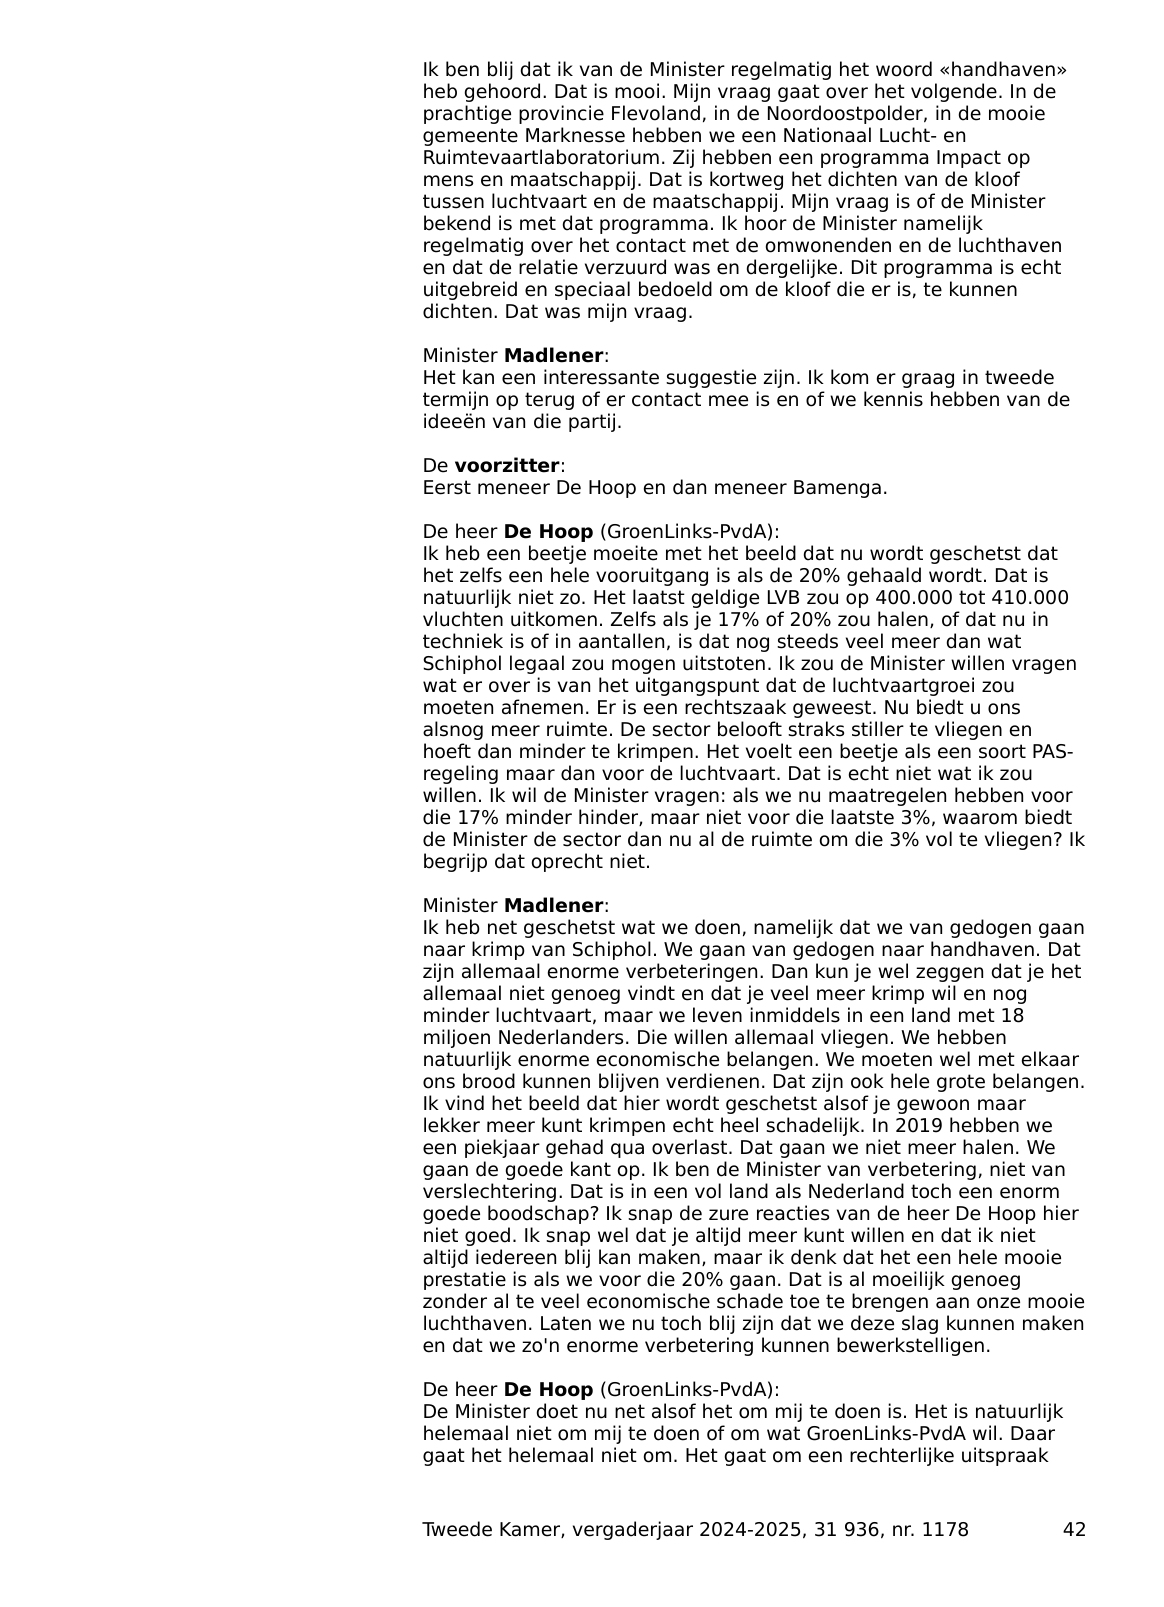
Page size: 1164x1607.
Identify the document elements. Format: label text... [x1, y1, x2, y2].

text Minister Madlener: [422, 345, 1087, 367]
text Het kan een interessante suggestie zijn. Ik kom er graag in tweede termijn op terug of er contact mee is en of we kennis hebben van de ideeën van die partij. [422, 367, 1087, 433]
text Ik ben blij dat ik van de Minister regelmatig het woord «handhaven» heb gehoord. Dat is mooi. Mijn vraag gaat over het volgende. In de prachtige provincie Flevoland, in de Noordoostpolder, in de mooie gemeente Marknesse hebben we een Nationaal Lucht- en Ruimtevaartlaboratorium. Zij hebben een programma Impact op mens en maatschappij. Dat is kortweg het dichten van de kloof tussen luchtvaart en de maatschappij. Mijn vraag is of de Minister bekend is met dat programma. Ik hoor de Minister namelijk regelmatig over het contact met de omwonenden en de luchthaven en dat de relatie verzuurd was en dergelijke. Dit programma is echt uitgebreid en speciaal bedoeld om de kloof die er is, te kunnen dichten. Dat was mijn vraag. [422, 59, 1087, 323]
text De Minister doet nu net alsof het om mij te doen is. Het is natuurlijk helemaal niet om mij te doen of om wat GroenLinks-PvdA wil. Daar gaat het helemaal niet om. Het gaat om een rechterlijke uitspraak [422, 1401, 1087, 1467]
text De heer De Hoop (GroenLinks-PvdA): [422, 1379, 1087, 1401]
text Eerst meneer De Hoop en dan meneer Bamenga. [422, 477, 1087, 499]
text De heer De Hoop (GroenLinks-PvdA): [422, 521, 1087, 543]
text Ik heb een beetje moeite met het beeld dat nu wordt geschetst dat het zelfs een hele vooruitgang is als de 20% gehaald wordt. Dat is natuurlijk niet zo. Het laatst geldige LVB zou op 400.000 tot 410.000 vluchten uitkomen. Zelfs als je 17% of 20% zou halen, of dat nu in techniek is of in aantallen, is dat nog steeds veel meer dan wat Schiphol legaal zou mogen uitstoten. Ik zou de Minister willen vragen wat er over is van het uitgangspunt dat de luchtvaartgroei zou moeten afnemen. Er is een rechtszaak geweest. Nu biedt u ons alsnog meer ruimte. De sector belooft straks stiller te vliegen en hoeft dan minder te krimpen. Het voelt een beetje als een soort PAS-regeling maar dan voor de luchtvaart. Dat is echt niet wat ik zou willen. Ik wil de Minister vragen: als we nu maatregelen hebben voor die 17% minder hinder, maar niet voor die laatste 3%, waarom biedt de Minister de sector dan nu al de ruimte om die 3% vol te vliegen? Ik begrijp dat oprecht niet. [422, 543, 1087, 873]
text Ik heb net geschetst wat we doen, namelijk dat we van gedogen gaan naar krimp van Schiphol. We gaan van gedogen naar handhaven. Dat zijn allemaal enorme verbeteringen. Dan kun je wel zeggen dat je het allemaal niet genoeg vindt en dat je veel meer krimp wil en nog minder luchtvaart, maar we leven inmiddels in een land met 18 miljoen Nederlanders. Die willen allemaal vliegen. We hebben natuurlijk enorme economische belangen. We moeten wel met elkaar ons brood kunnen blijven verdienen. Dat zijn ook hele grote belangen. Ik vind het beeld dat hier wordt geschetst alsof je gewoon maar lekker meer kunt krimpen echt heel schadelijk. In 2019 hebben we een piekjaar gehad qua overlast. Dat gaan we niet meer halen. We gaan de goede kant op. Ik ben de Minister van verbetering, niet van verslechtering. Dat is in een vol land als Nederland toch een enorm goede boodschap? Ik snap de zure reacties van de heer De Hoop hier niet goed. Ik snap wel dat je altijd meer kunt willen en dat ik niet altijd iedereen blij kan maken, maar ik denk dat het een hele mooie prestatie is als we voor die 20% gaan. Dat is al moeilijk genoeg zonder al te veel economische schade toe te brengen aan onze mooie luchthaven. Laten we nu toch blij zijn dat we deze slag kunnen maken en dat we zo'n enorme verbetering kunnen bewerkstelligen. [422, 917, 1087, 1357]
text Minister Madlener: [422, 895, 1087, 917]
text De voorzitter: [422, 455, 1087, 477]
